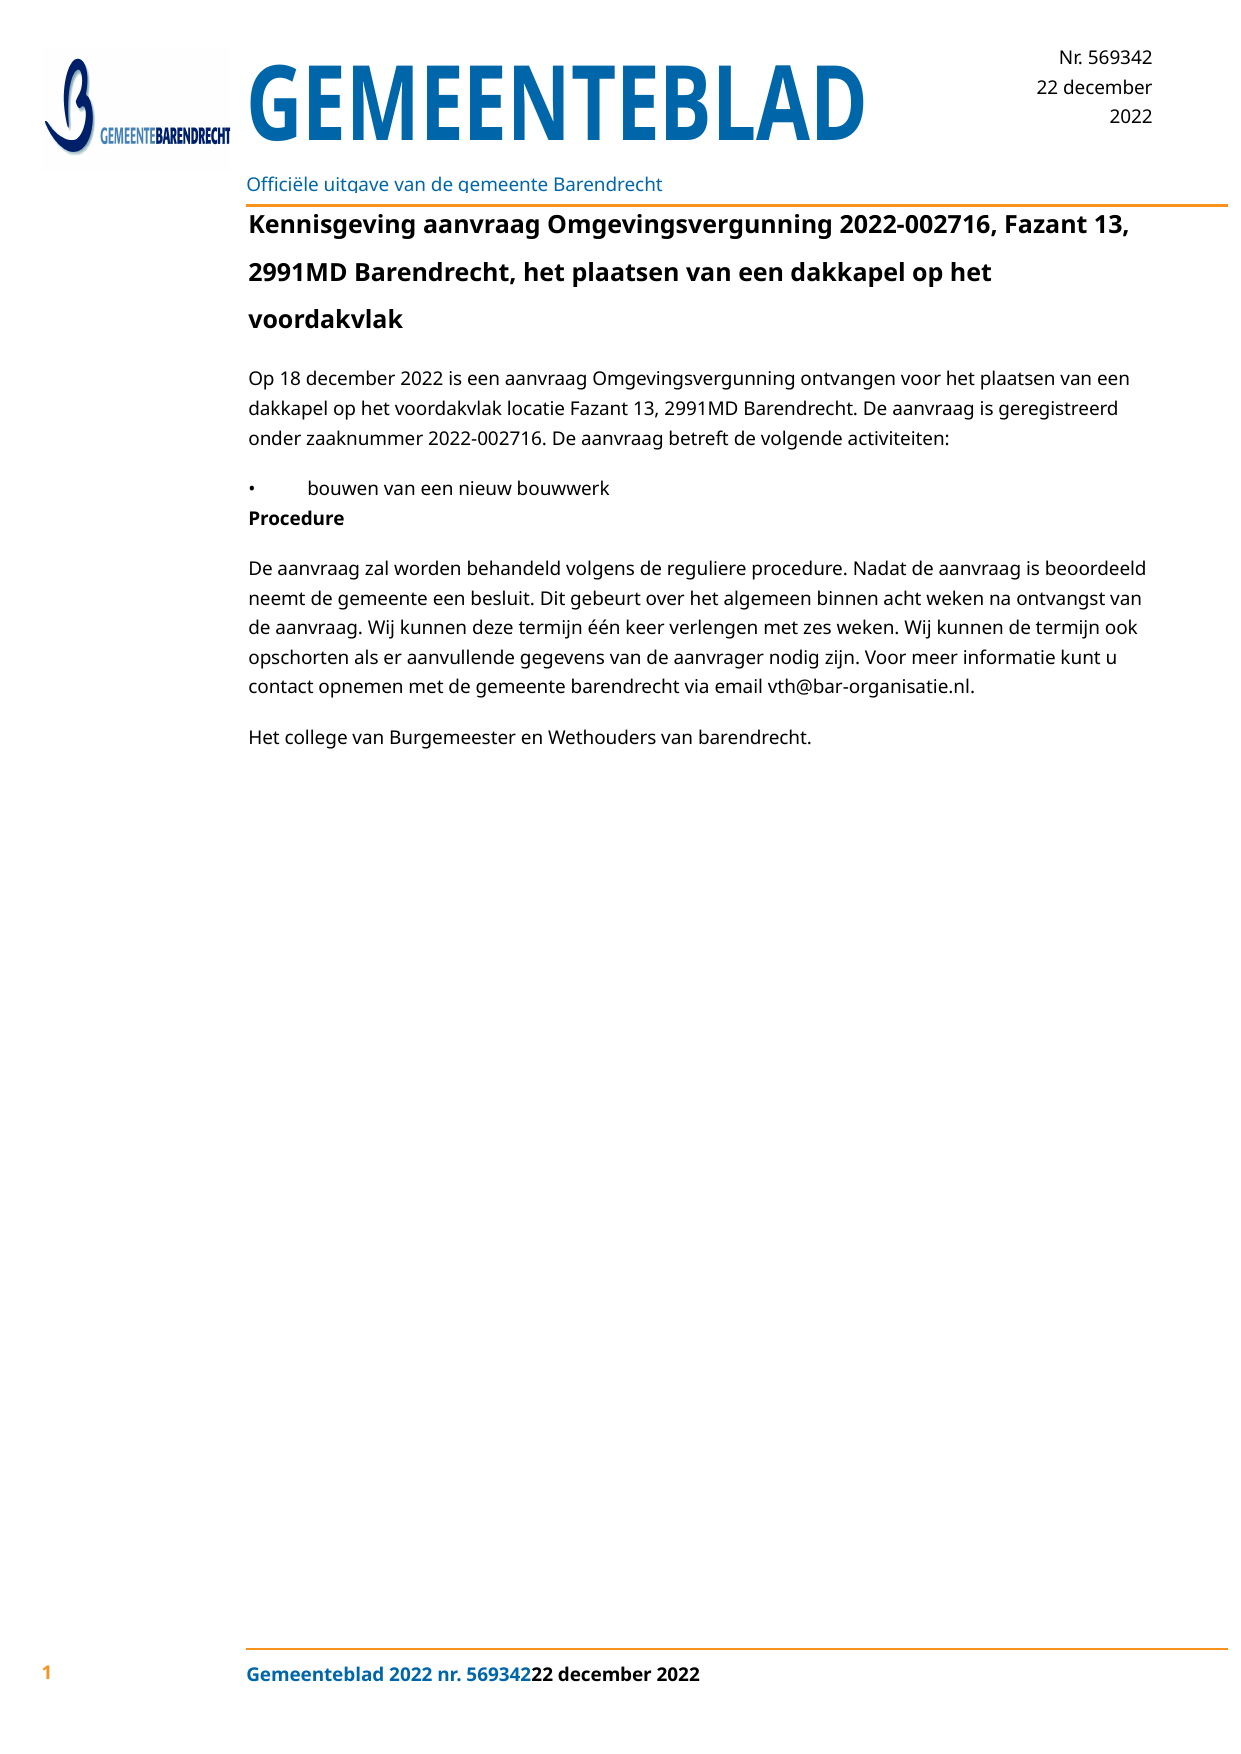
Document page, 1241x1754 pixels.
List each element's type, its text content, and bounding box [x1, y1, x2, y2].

picture [41, 47, 231, 172]
text Procedure [248, 505, 1152, 530]
text De aanvraag zal worden behandeld volgens de reguliere procedure. Nadat de aanvraag is beoordeeld neemt de gemeente een besluit. Dit gebeurt over het algemeen binnen acht weken na ontvangst van de aanvraag. Wij kunnen deze termijn één keer verlengen met zes weken. Wij kunnen de termijn ook opschorten als er aanvullende gegevens van de aanvrager nodig zijn. Voor meer informatie kunt u contact opnemen met de gemeente barendrecht via email vth@bar-organisatie.nl. [248, 555, 1152, 699]
text Op 18 december 2022 is een aanvraag Omgevingsvergunning ontvangen voor het plaatsen van een dakkapel op het voordakvlak locatie Fazant 13, 2991MD Barendrecht. De aanvraag is geregistreerd onder zaaknummer 2022-002716. De aanvraag betreft de volgende activiteiten: [248, 366, 1152, 450]
list bouwen van een nieuw bouwwerk [248, 475, 1152, 501]
text Het college van Burgemeester en Wethouders van barendrecht. [248, 724, 1152, 749]
text Kennisgeving aanvraag Omgevingsvergunning 2022-002716, Fazant 13, 2991MD Barendrecht, het plaatsen van een dakkapel op het voordakvlak [248, 207, 1152, 336]
